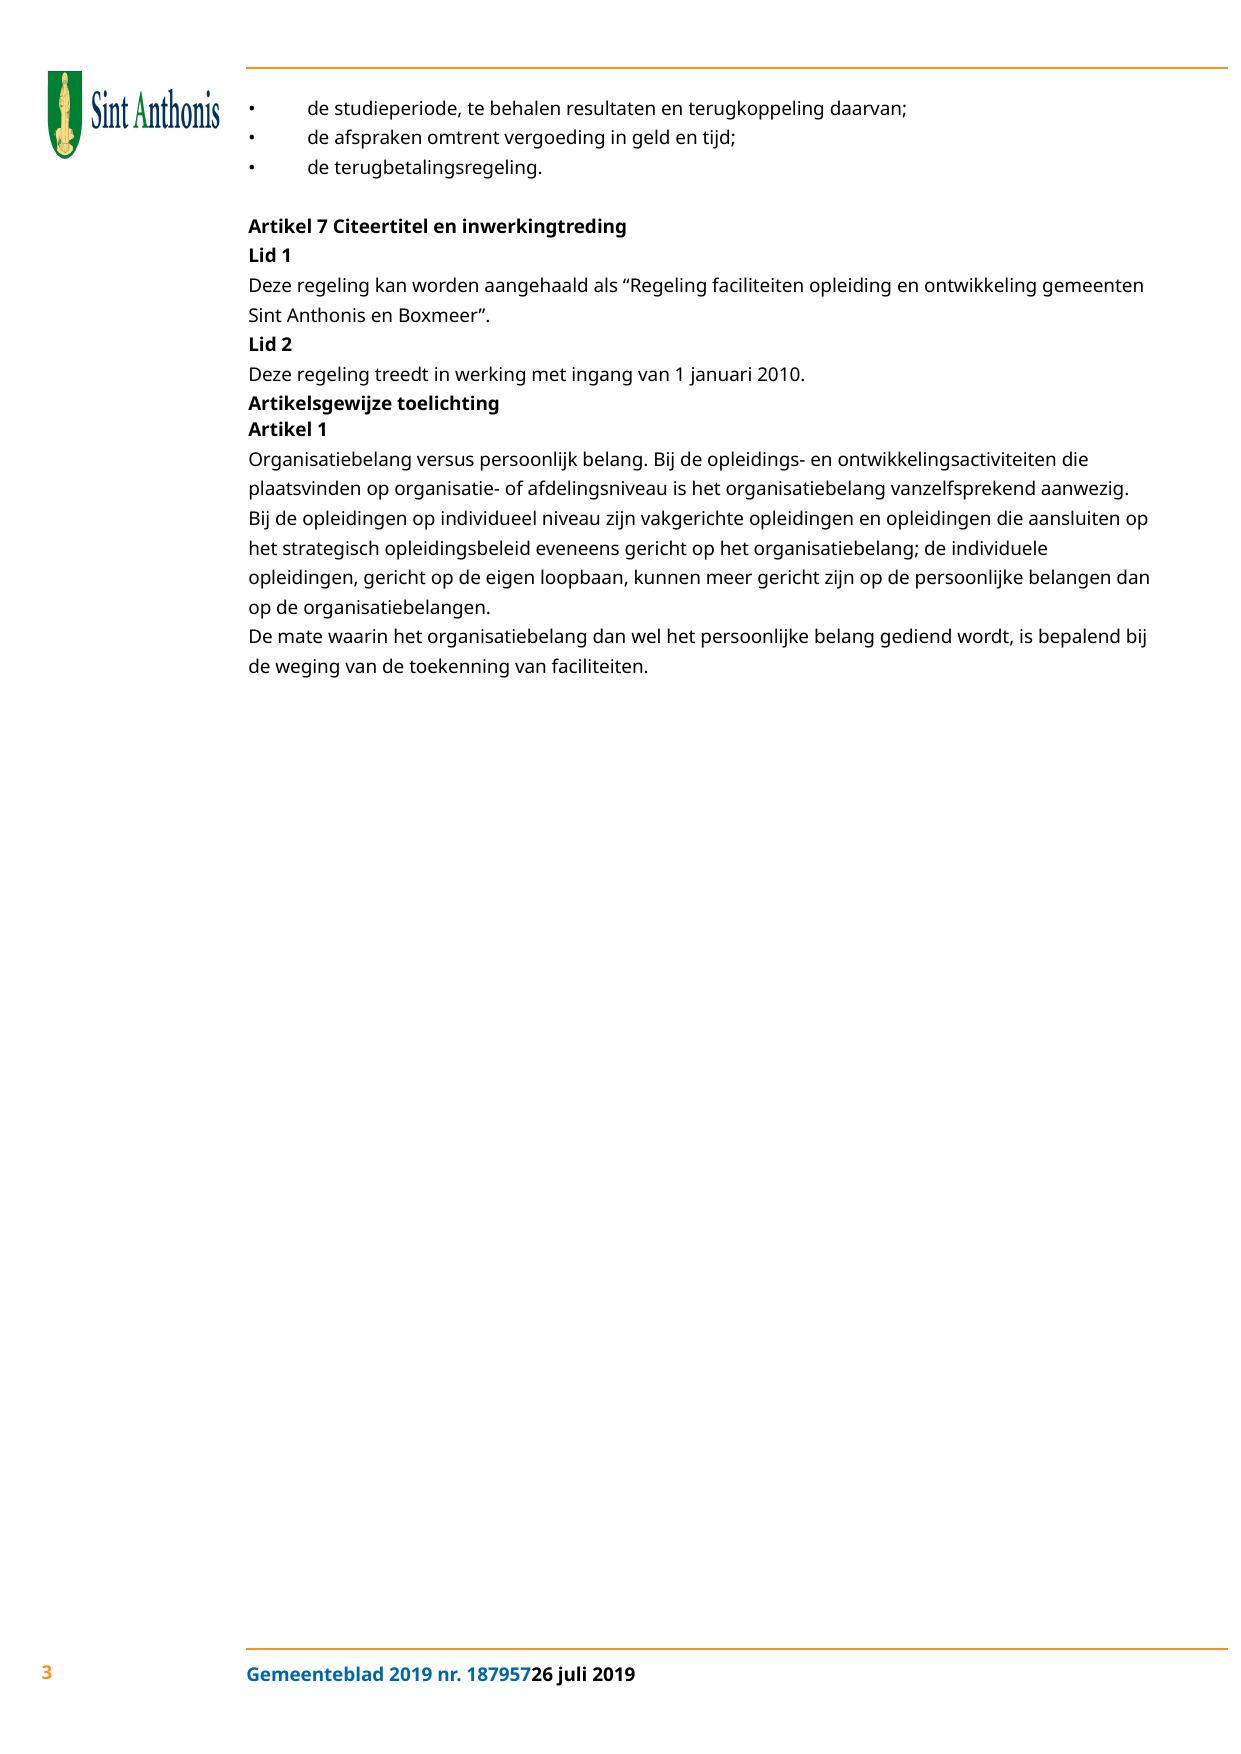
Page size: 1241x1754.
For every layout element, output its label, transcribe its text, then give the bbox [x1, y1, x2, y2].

list de studieperiode, te behalen resultaten en terugkoppeling daarvan; [248, 95, 1152, 121]
text Lid 1 [248, 243, 1152, 268]
list de terugbetalingsregeling. [248, 154, 1152, 180]
text Deze regeling treedt in werking met ingang van 1 januari 2010. [248, 361, 1152, 387]
text Organisatiebelang versus persoonlijk belang. Bij de opleidings- en ontwikkelingsactiviteiten die plaatsvinden op organisatie- of afdelingsniveau is het organisatiebelang vanzelfsprekend aanwezig. Bij de opleidingen op individueel niveau zijn vakgerichte opleidingen en opleidingen die aansluiten op het strategisch opleidingsbeleid eveneens gericht op het organisatiebelang; de individuele opleidingen, gericht op de eigen loopbaan, kunnen meer gericht zijn op de persoonlijke belangen dan op de organisatiebelangen. [248, 446, 1152, 619]
picture [41, 47, 231, 172]
text Deze regeling kan worden aangehaald als “Regeling faciliteiten opleiding en ontwikkeling gemeenten Sint Anthonis en Boxmeer”. [248, 272, 1152, 328]
text Artikelsgewijze toelichting [248, 391, 1152, 416]
list de afspraken omtrent vergoeding in geld en tijd; [248, 124, 1152, 150]
text Artikel 1 [248, 416, 1152, 442]
text De mate waarin het organisatiebelang dan wel het persoonlijke belang gediend wordt, is bepalend bij de weging van de toekenning van faciliteiten. [248, 623, 1152, 679]
text Artikel 7 Citeertitel en inwerkingtreding [248, 213, 1152, 239]
text Lid 2 [248, 331, 1152, 357]
